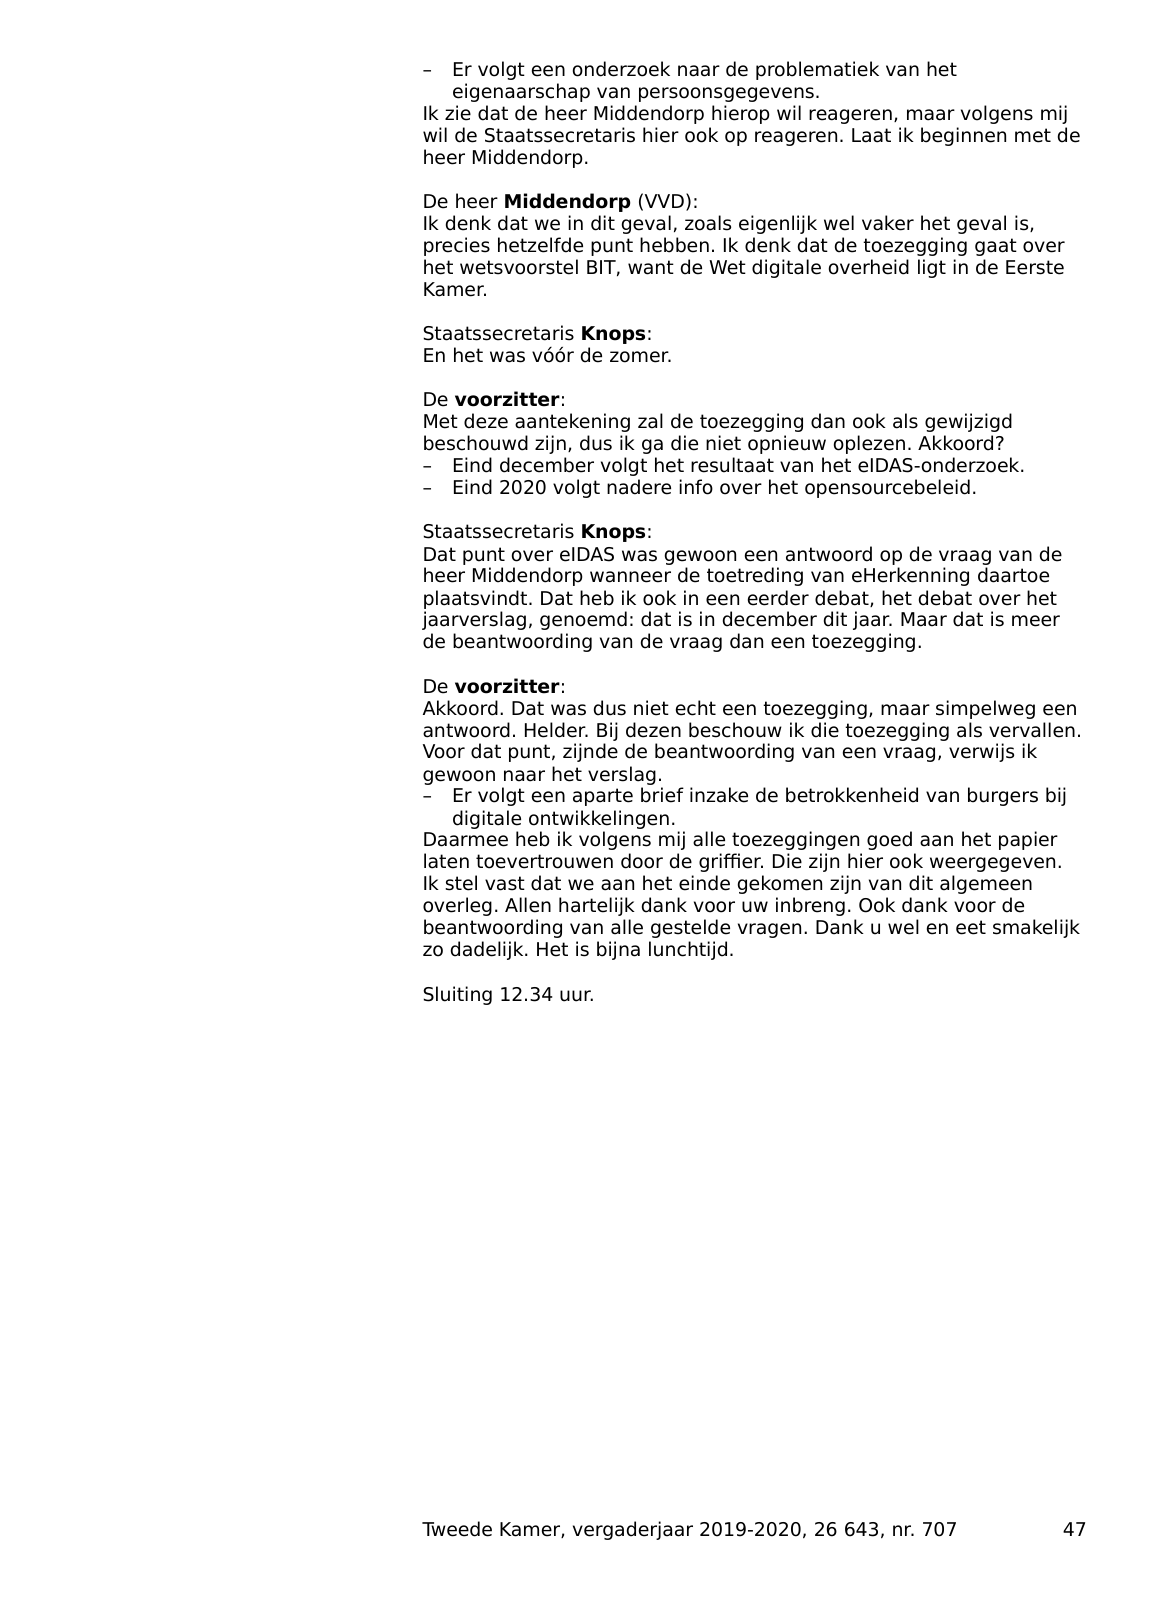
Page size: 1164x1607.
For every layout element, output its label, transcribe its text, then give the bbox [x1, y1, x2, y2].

text Sluiting 12.34 uur. [422, 983, 1087, 1005]
text – Eind december volgt het resultaat van het eIDAS-onderzoek. [422, 455, 1087, 477]
text – Eind 2020 volgt nadere info over het opensourcebeleid. [422, 477, 1087, 499]
text Daarmee heb ik volgens mij alle toezeggingen goed aan het papier laten toevertrouwen door de griffier. Die zijn hier ook weergegeven. [422, 829, 1087, 873]
text De heer Middendorp (VVD): [422, 191, 1087, 213]
text Ik denk dat we in dit geval, zoals eigenlijk wel vaker het geval is, precies hetzelfde punt hebben. Ik denk dat de toezegging gaat over het wetsvoorstel BIT, want de Wet digitale overheid ligt in de Eerste Kamer. [422, 213, 1087, 301]
text Staatssecretaris Knops: [422, 521, 1087, 543]
text Akkoord. Dat was dus niet echt een toezegging, maar simpelweg een antwoord. Helder. Bij dezen beschouw ik die toezegging als vervallen. Voor dat punt, zijnde de beantwoording van een vraag, verwijs ik gewoon naar het verslag. [422, 697, 1087, 785]
text – Er volgt een aparte brief inzake de betrokkenheid van burgers bij digitale ontwikkelingen. [422, 785, 1087, 829]
text Met deze aantekening zal de toezegging dan ook als gewijzigd beschouwd zijn, dus ik ga die niet opnieuw oplezen. Akkoord? [422, 411, 1087, 455]
text – Er volgt een onderzoek naar de problematiek van het eigenaarschap van persoonsgegevens. [422, 59, 1087, 103]
text De voorzitter: [422, 389, 1087, 411]
text Dat punt over eIDAS was gewoon een antwoord op de vraag van de heer Middendorp wanneer de toetreding van eHerkenning daartoe plaatsvindt. Dat heb ik ook in een eerder debat, het debat over het jaarverslag, genoemd: dat is in december dit jaar. Maar dat is meer de beantwoording van de vraag dan een toezegging. [422, 543, 1087, 653]
text Ik stel vast dat we aan het einde gekomen zijn van dit algemeen overleg. Allen hartelijk dank voor uw inbreng. Ook dank voor de beantwoording van alle gestelde vragen. Dank u wel en eet smakelijk zo dadelijk. Het is bijna lunchtijd. [422, 873, 1087, 961]
text Staatssecretaris Knops: [422, 323, 1087, 345]
text De voorzitter: [422, 676, 1087, 697]
text Ik zie dat de heer Middendorp hierop wil reageren, maar volgens mij wil de Staatssecretaris hier ook op reageren. Laat ik beginnen met de heer Middendorp. [422, 103, 1087, 169]
text En het was vóór de zomer. [422, 345, 1087, 367]
